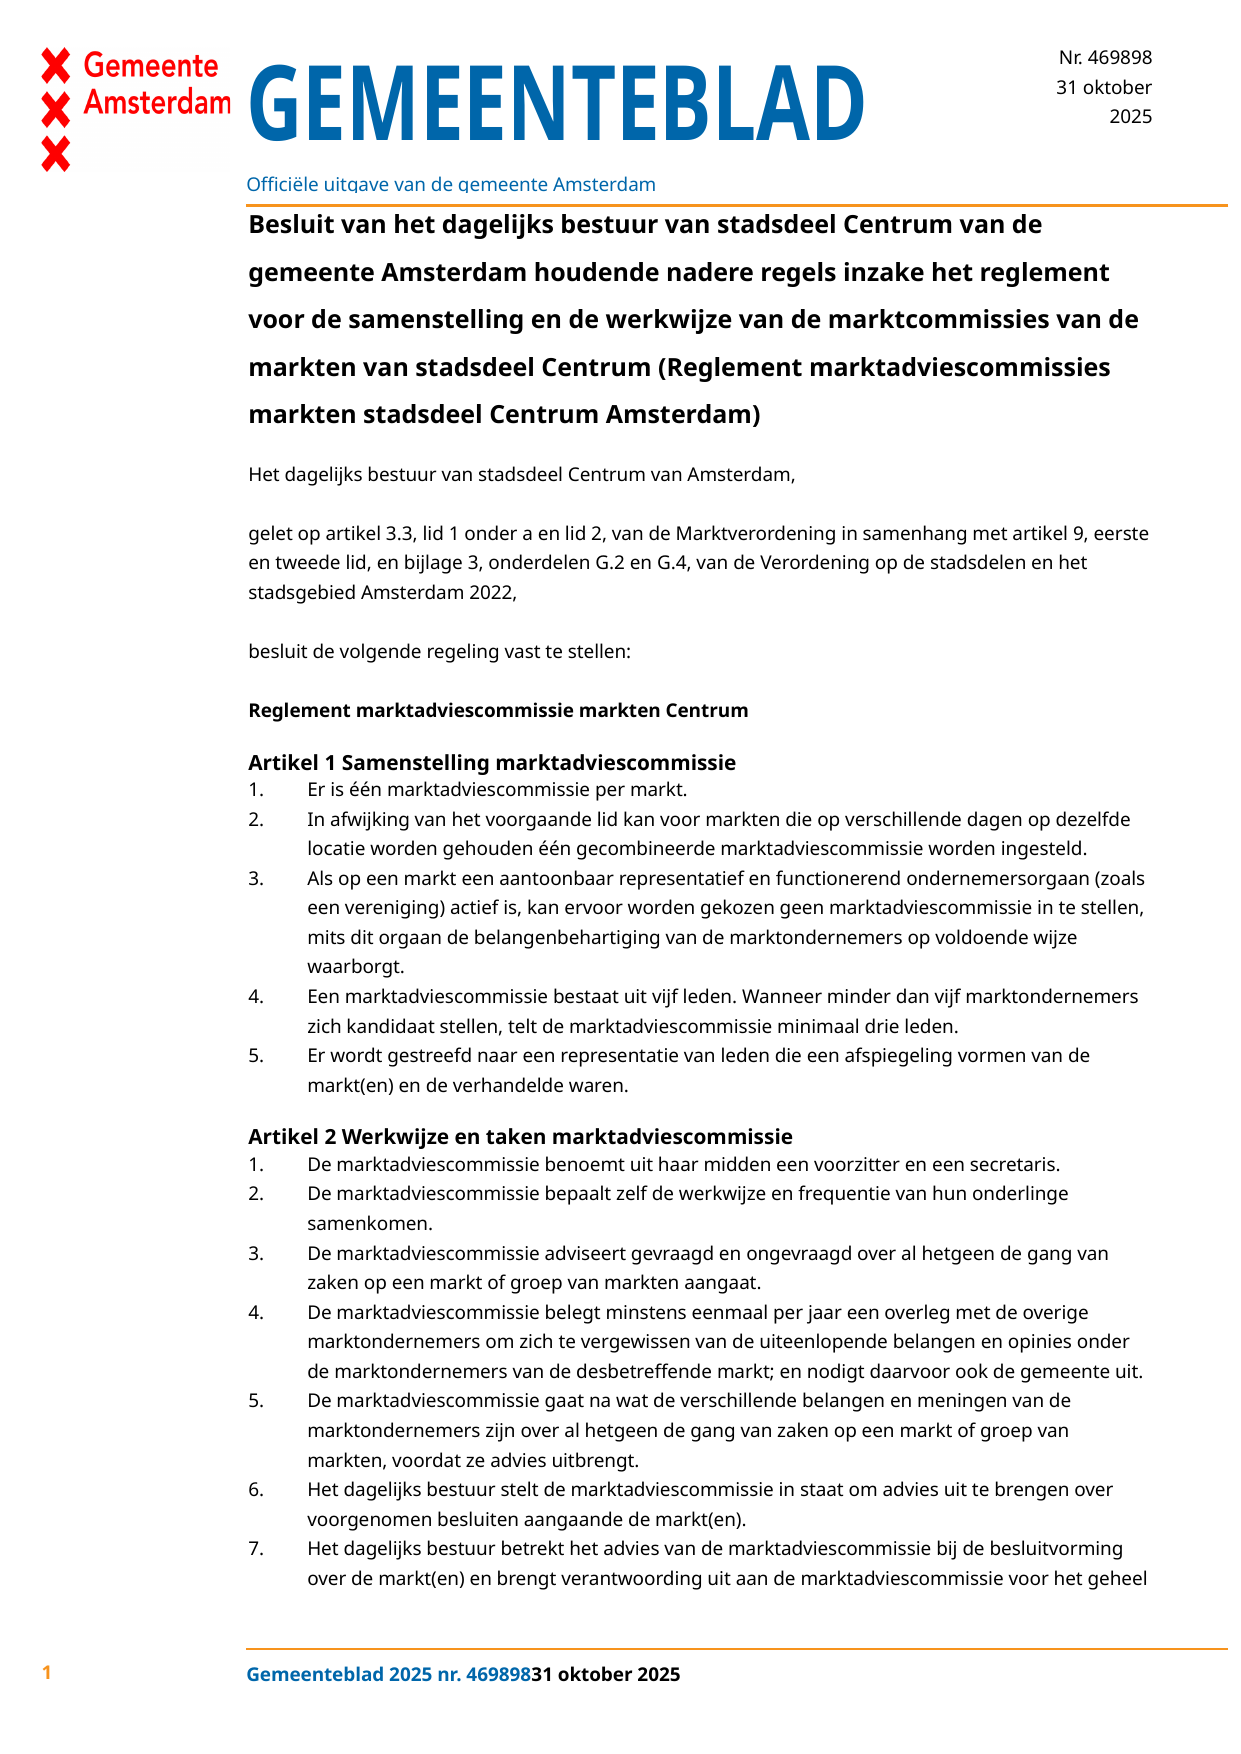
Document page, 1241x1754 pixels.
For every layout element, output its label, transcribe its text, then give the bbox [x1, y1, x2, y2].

text gelet op artikel 3.3, lid 1 onder a en lid 2, van de Marktverordening in samenhang met artikel 9, eerste en tweede lid, en bijlage 3, onderdelen G.2 en G.4, van de Verordening op de stadsdelen en het stadsgebied Amsterdam 2022, [248, 520, 1152, 605]
list Het dagelijks bestuur stelt de marktadviescommissie in staat om advies uit te brengen over voorgenomen besluiten aangaande de markt(en). [248, 1476, 1152, 1532]
picture [41, 47, 231, 172]
text Artikel 1 Samenstelling marktadviescommissie [248, 748, 1152, 776]
list Er is één marktadviescommissie per markt. [248, 776, 1152, 802]
list In afwijking van het voorgaande lid kan voor markten die op verschillende dagen op dezelfde locatie worden gehouden één gecombineerde marktadviescommissie worden ingesteld. [248, 806, 1152, 861]
text Besluit van het dagelijks bestuur van stadsdeel Centrum van de gemeente Amsterdam houdende nadere regels inzake het reglement voor de samenstelling en de werkwijze van de marktcommissies van de markten van stadsdeel Centrum (Reglement marktadviescommissies markten stadsdeel Centrum Amsterdam) [248, 207, 1152, 431]
list Een marktadviescommissie bestaat uit vijf leden. Wanneer minder dan vijf marktondernemers zich kandidaat stellen, telt de marktadviescommissie minimaal drie leden. [248, 983, 1152, 1039]
list Als op een markt een aantoonbaar representatief en functionerend ondernemersorgaan (zoals een vereniging) actief is, kan ervoor worden gekozen geen marktadviescommissie in te stellen, mits dit orgaan de belangenbehartiging van de marktondernemers op voldoende wijze waarborgt. [248, 865, 1152, 979]
text besluit de volgende regeling vast te stellen: [248, 638, 1152, 664]
list De marktadviescommissie gaat na wat de verschillende belangen en meningen van de marktondernemers zijn over al hetgeen de gang van zaken op een markt of groep van markten, voordat ze advies uitbrengt. [248, 1388, 1152, 1472]
text Artikel 2 Werkwijze en taken marktadviescommissie [248, 1122, 1152, 1151]
text Reglement marktadviescommissie markten Centrum [248, 697, 1152, 723]
list De marktadviescommissie adviseert gevraagd en ongevraagd over al hetgeen de gang van zaken op een markt of groep van markten aangaat. [248, 1240, 1152, 1295]
text Het dagelijks bestuur van stadsdeel Centrum van Amsterdam, [248, 461, 1152, 486]
list Er wordt gestreefd naar een representatie van leden die een afspiegeling vormen van de markt(en) en de verhandelde waren. [248, 1042, 1152, 1098]
list De marktadviescommissie benoemt uit haar midden een voorzitter en een secretaris. [248, 1151, 1152, 1177]
list Het dagelijks bestuur betrekt het advies van de marktadviescommissie bij de besluitvorming over de markt(en) en brengt verantwoording uit aan de marktadviescommissie voor het geheel [248, 1536, 1152, 1591]
list De marktadviescommissie bepaalt zelf de werkwijze en frequentie van hun onderlinge samenkomen. [248, 1181, 1152, 1236]
list De marktadviescommissie belegt minstens eenmaal per jaar een overleg met de overige marktondernemers om zich te vergewissen van de uiteenlopende belangen en opinies onder de marktondernemers van de desbetreffende markt; en nodigt daarvoor ook de gemeente uit. [248, 1299, 1152, 1384]
